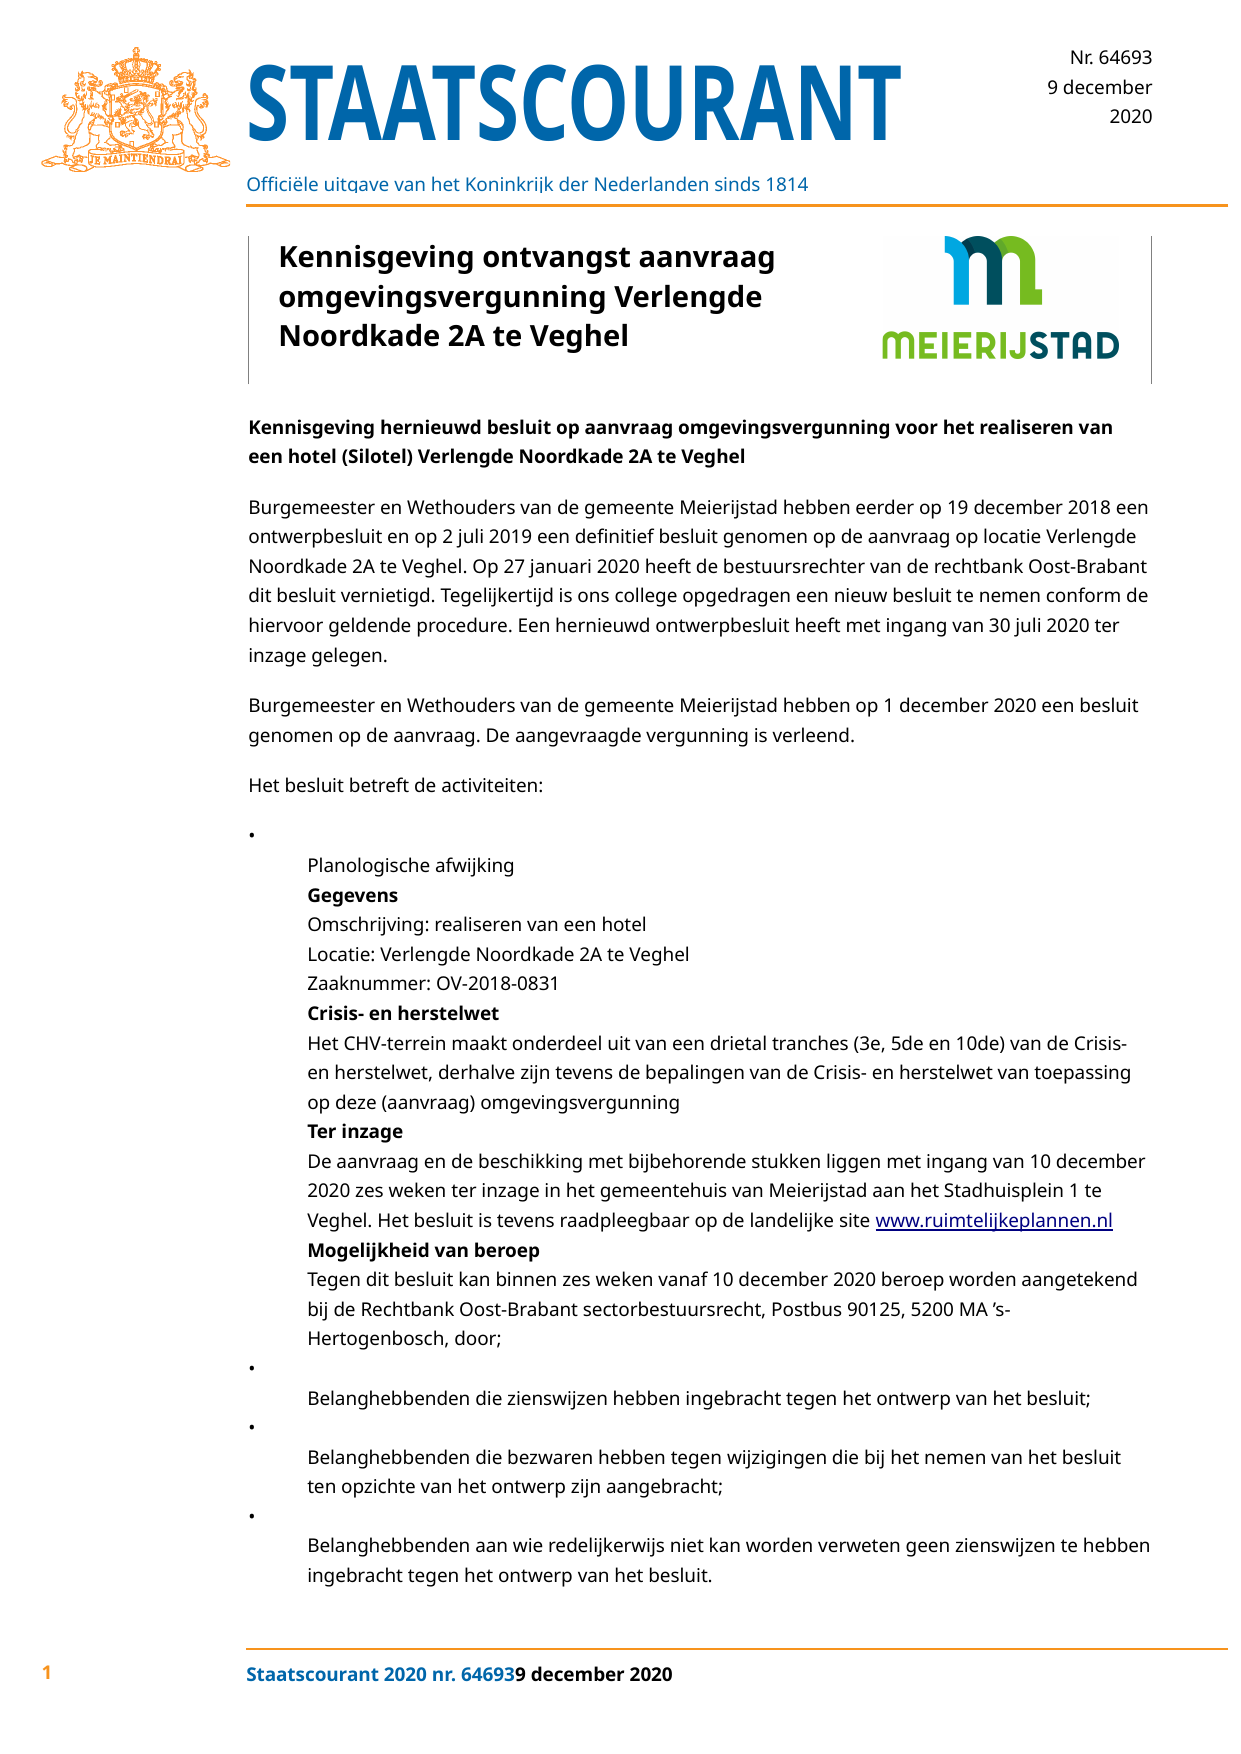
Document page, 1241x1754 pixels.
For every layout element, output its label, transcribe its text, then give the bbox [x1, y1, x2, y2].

list Ter inzage [248, 1118, 1152, 1144]
picture [882, 236, 1119, 359]
text Burgemeester en Wethouders van de gemeente Meierijstad hebben op 1 december 2020 een besluit genomen op de aanvraag. De aangevraagde vergunning is verleend. [248, 692, 1152, 748]
table_header [850, 359, 1151, 384]
list Belanghebbenden aan wie redelijkerwijs niet kan worden verweten geen zienswijzen te hebben ingebracht tegen het ontwerp van het besluit. [248, 1533, 1152, 1588]
list Omschrijving: realiseren van een hotel [248, 911, 1152, 937]
list De aanvraag en de beschikking met bijbehorende stukken liggen met ingang van 10 december 2020 zes weken ter inzage in het gemeentehuis van Meierijstad aan het Stadhuisplein 1 te Veghel. Het besluit is tevens raadpleegbaar op de landelijke site www.ruimtelijkeplannen.nl [248, 1148, 1152, 1233]
picture [41, 47, 231, 172]
list Planologische afwijking [248, 852, 1152, 878]
list Locatie: Verlengde Noordkade 2A te Veghel [248, 941, 1152, 967]
text Burgemeester en Wethouders van de gemeente Meierijstad hebben eerder op 19 december 2018 een ontwerpbesluit en op 2 juli 2019 een definitief besluit genomen op de aanvraag op locatie Verlengde Noordkade 2A te Veghel. Op 27 januari 2020 heeft de bestuursrechter van de rechtbank Oost-Brabant dit besluit vernietigd. Tegelijkertijd is ons college opgedragen een nieuw besluit te nemen conform de hiervoor geldende procedure. Een hernieuwd ontwerpbesluit heeft met ingang van 30 juli 2020 ter inzage gelegen. [248, 494, 1152, 668]
table_header Kennisgeving ontvangst aanvraag omgevingsvergunning Verlengde Noordkade 2A te Veghel [249, 236, 850, 384]
list Belanghebbenden die zienswijzen hebben ingebracht tegen het ontwerp van het besluit; [248, 1385, 1152, 1411]
list Crisis- en herstelwet [248, 1000, 1152, 1026]
list Mogelijkheid van beroep [248, 1237, 1152, 1263]
text Het besluit betreft de activiteiten: [248, 772, 1152, 798]
list Belanghebbenden die bezwaren hebben tegen wijzigingen die bij het nemen van het besluit ten opzichte van het ontwerp zijn aangebracht; [248, 1444, 1152, 1499]
list Gegevens [248, 882, 1152, 908]
table_header [1119, 236, 1151, 358]
text Kennisgeving hernieuwd besluit op aanvraag omgevingsvergunning voor het realiseren van een hotel (Silotel) Verlengde Noordkade 2A te Veghel [248, 414, 1152, 469]
table_header [850, 236, 882, 358]
list Tegen dit besluit kan binnen zes weken vanaf 10 december 2020 beroep worden aangetekend bij de Rechtbank Oost-Brabant sectorbestuursrecht, Postbus 90125, 5200 MA ’s-Hertogenbosch, door; [248, 1266, 1152, 1351]
list Zaaknummer: OV-2018-0831 [248, 971, 1152, 996]
list Het CHV-terrein maakt onderdeel uit van een drietal tranches (3e, 5de en 10de) van de Crisis- en herstelwet, derhalve zijn tevens de bepalingen van de Crisis- en herstelwet van toepassing op deze (aanvraag) omgevingsvergunning [248, 1030, 1152, 1115]
